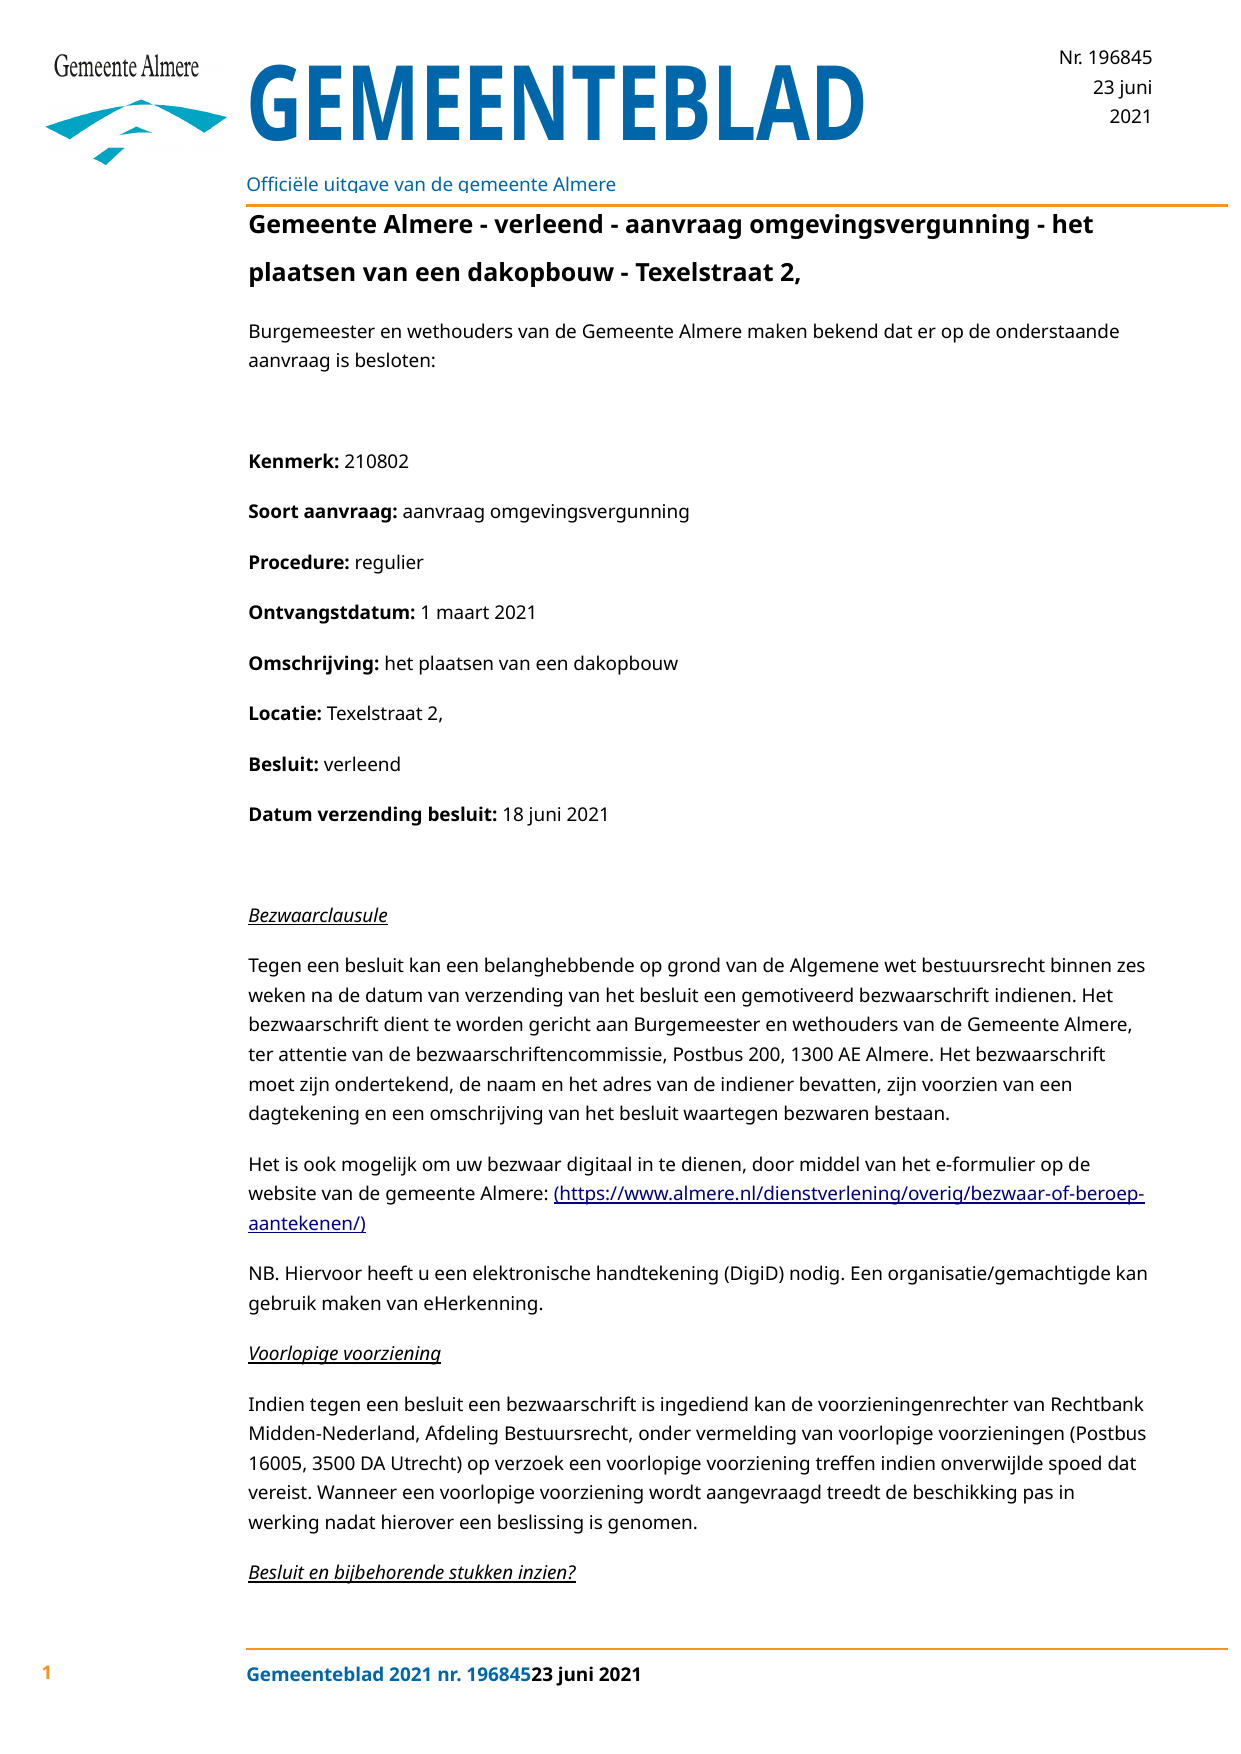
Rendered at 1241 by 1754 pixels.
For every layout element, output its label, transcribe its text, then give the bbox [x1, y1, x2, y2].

text Burgemeester en wethouders van de Gemeente Almere maken bekend dat er op de onderstaande aanvraag is besloten: [248, 318, 1152, 373]
text Kenmerk: 210802 [248, 448, 1152, 474]
text Tegen een besluit kan een belanghebbende op grond van de Algemene wet bestuursrecht binnen zes weken na de datum van verzending van het besluit een gemotiveerd bezwaarschrift indienen. Het bezwaarschrift dient te worden gericht aan Burgemeester en wethouders van de Gemeente Almere, ter attentie van de bezwaarschriftencommissie, Postbus 200, 1300 AE Almere. Het bezwaarschrift moet zijn ondertekend, de naam en het adres van de indiener bevatten, zijn voorzien van een dagtekening en een omschrijving van het besluit waartegen bezwaren bestaan. [248, 952, 1152, 1126]
text Indien tegen een besluit een bezwaarschrift is ingediend kan de voorzieningenrechter van Rechtbank Midden-Nederland, Afdeling Bestuursrecht, onder vermelding van voorlopige voorzieningen (Postbus 16005, 3500 DA Utrecht) op verzoek een voorlopige voorziening treffen indien onverwijlde spoed dat vereist. Wanneer een voorlopige voorziening wordt aangevraagd treedt de beschikking pas in werking nadat hierover een beslissing is genomen. [248, 1391, 1152, 1535]
text Omschrijving: het plaatsen van een dakopbouw [248, 650, 1152, 676]
text Ontvangstdatum: 1 maart 2021 [248, 599, 1152, 625]
text Datum verzending besluit: 18 juni 2021 [248, 801, 1152, 827]
text Soort aanvraag: aanvraag omgevingsvergunning [248, 499, 1152, 524]
picture [41, 47, 231, 172]
text Bezwaarclausule [248, 902, 1152, 928]
text NB. Hiervoor heeft u een elektronische handtekening (DigiD) nodig. Een organisatie/gemachtigde kan gebruik maken van eHerkenning. [248, 1260, 1152, 1316]
text Locatie: Texelstraat 2, [248, 700, 1152, 726]
text Voorlopige voorziening [248, 1340, 1152, 1366]
text Gemeente Almere - verleend - aanvraag omgevingsvergunning - het plaatsen van een dakopbouw - Texelstraat 2, [248, 207, 1152, 288]
text Procedure: regulier [248, 549, 1152, 575]
text Het is ook mogelijk om uw bezwaar digitaal in te dienen, door middel van het e-formulier op de website van de gemeente Almere: (https://www.almere.nl/dienstverlening/overig/bezwaar-of-beroep-aantekenen/) [248, 1151, 1152, 1236]
text Besluit en bijbehorende stukken inzien? [248, 1559, 1152, 1585]
text Besluit: verleend [248, 751, 1152, 777]
